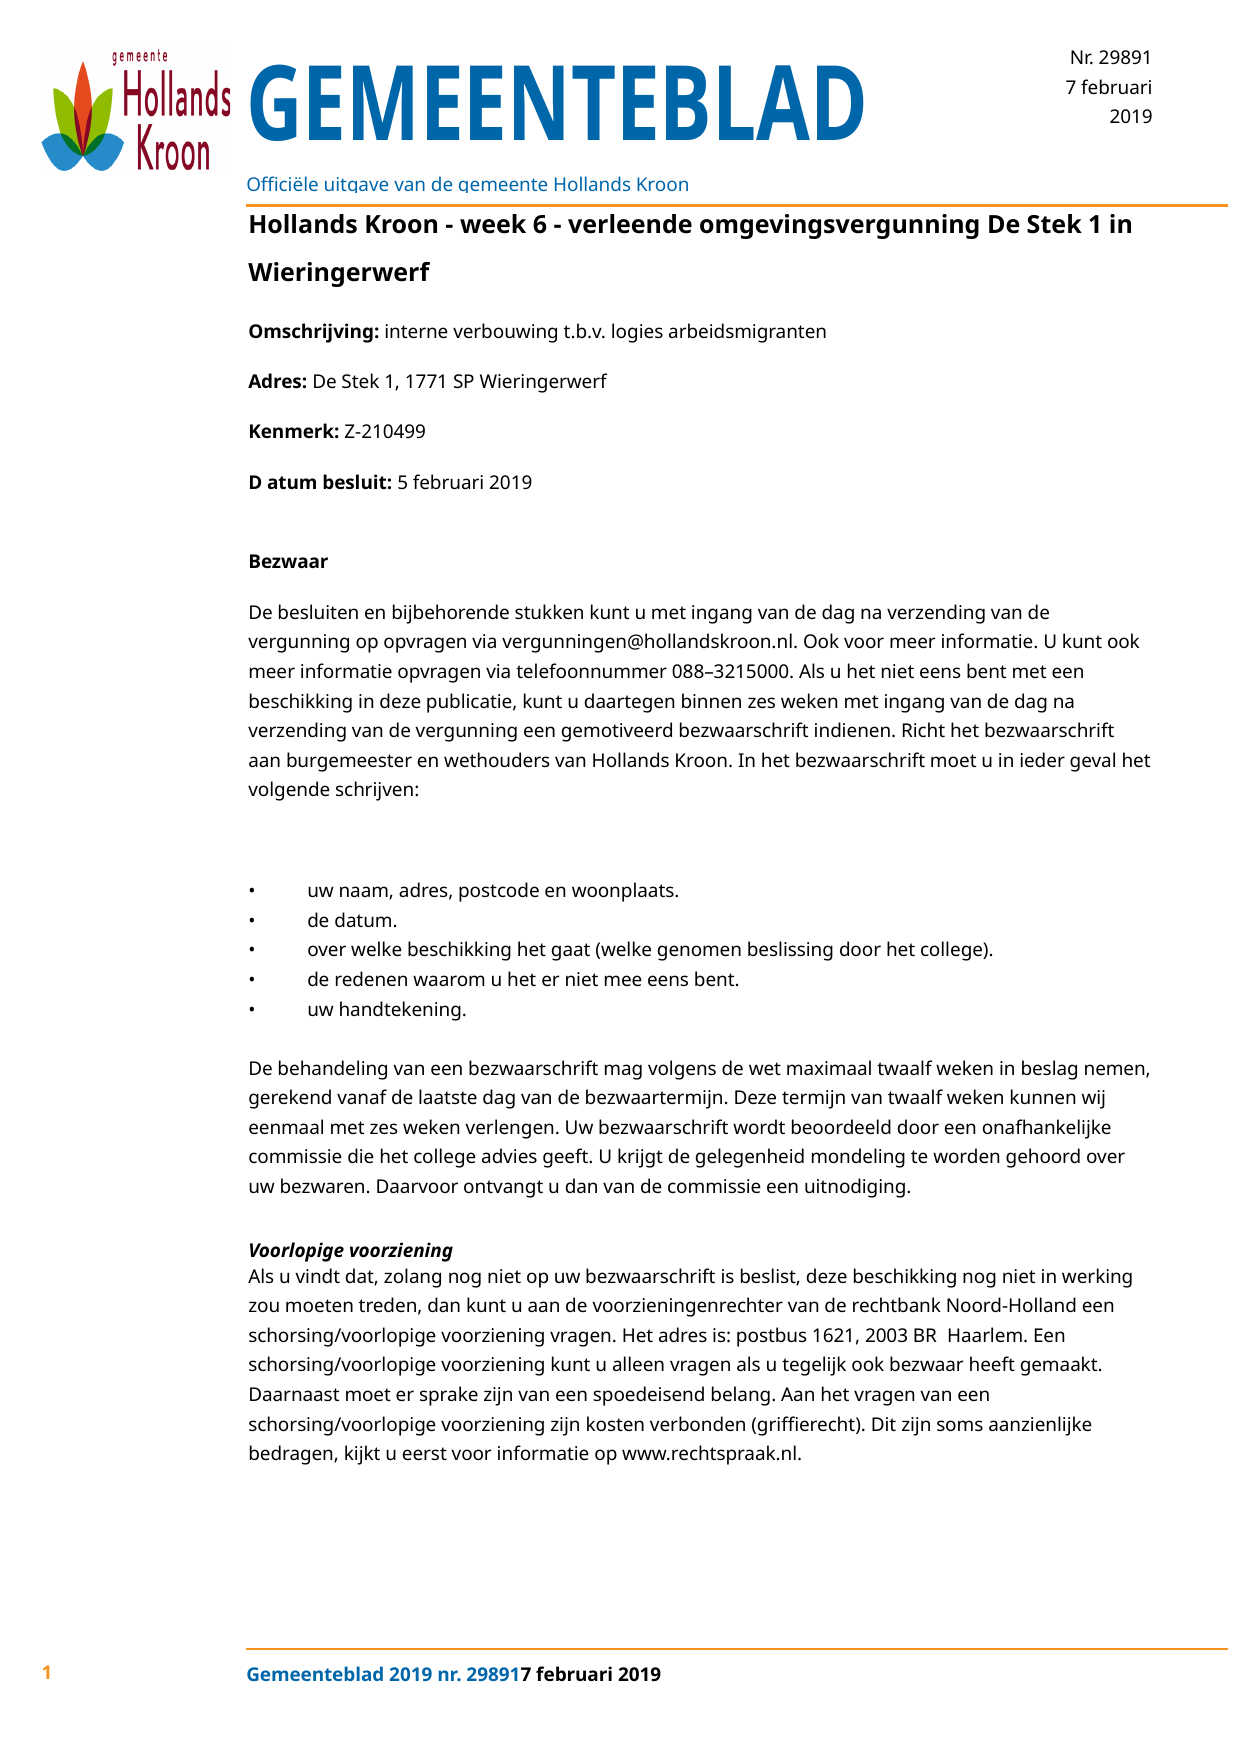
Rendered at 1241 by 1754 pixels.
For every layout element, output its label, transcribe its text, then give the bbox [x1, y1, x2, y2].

text De behandeling van een bezwaarschrift mag volgens de wet maximaal twaalf weken in beslag nemen, gerekend vanaf de laatste dag van de bezwaartermijn. Deze termijn van twaalf weken kunnen wij eenmaal met zes weken verlengen. Uw bezwaarschrift wordt beoordeeld door een onafhankelijke commissie die het college advies geeft. U krijgt de gelegenheid mondeling te worden gehoord over uw bezwaren. Daarvoor ontvangt u dan van de commissie een uitnodiging. [248, 1055, 1152, 1199]
text Hollands Kroon - week 6 - verleende omgevingsvergunning De Stek 1 in Wieringerwerf [248, 207, 1152, 288]
list over welke beschikking het gaat (welke genomen beslissing door het college). [248, 937, 1152, 962]
list de redenen waarom u het er niet mee eens bent. [248, 966, 1152, 992]
table_header [700, 469, 1152, 495]
text Als u vindt dat, zolang nog niet op uw bezwaarschrift is beslist, deze beschikking nog niet in werking zou moeten treden, dan kunt u aan de voorzieningenrechter van de rechtbank Noord-Holland een schorsing/voorlopige voorziening vragen. Het adres is: postbus 1621, 2003 BR Haarlem. Een schorsing/voorlopige voorziening kunt u alleen vragen als u tegelijk ook bezwaar heeft gemaakt. Daarnaast moet er sprake zijn van een spoedeisend belang. Aan het vragen van een schorsing/voorlopige voorziening zijn kosten verbonden (griffierecht). Dit zijn soms aanzienlijke bedragen, kijkt u eerst voor informatie op www.rechtspraak.nl. [248, 1263, 1152, 1466]
text Voorlopige voorziening [248, 1237, 1152, 1263]
list de datum. [248, 907, 1152, 933]
text De besluiten en bijbehorende stukken kunt u met ingang van de dag na verzending van de vergunning op opvragen via vergunningen@hollandskroon.nl. Ook voor meer informatie. U kunt ook meer informatie opvragen via telefoonnummer 088–3215000. Als u het niet eens bent met een beschikking in deze publicatie, kunt u daartegen binnen zes weken met ingang van de dag na verzending van de vergunning een gemotiveerd bezwaarschrift indienen. Richt het bezwaarschrift aan burgemeester en wethouders van Hollands Kroon. In het bezwaarschrift moet u in ieder geval het volgende schrijven: [248, 599, 1152, 802]
text Kenmerk: Z-210499 [248, 419, 1152, 444]
list uw handtekening. [248, 996, 1152, 1021]
text Omschrijving: interne verbouwing t.b.v. logies arbeidsmigranten [248, 318, 1152, 344]
table_header D atum besluit: 5 februari 2019 [248, 469, 700, 495]
picture [41, 47, 231, 172]
list uw naam, adres, postcode en woonplaats. [248, 877, 1152, 903]
text Adres: De Stek 1, 1771 SP Wieringerwerf [248, 368, 1152, 394]
text Bezwaar [248, 549, 1152, 574]
